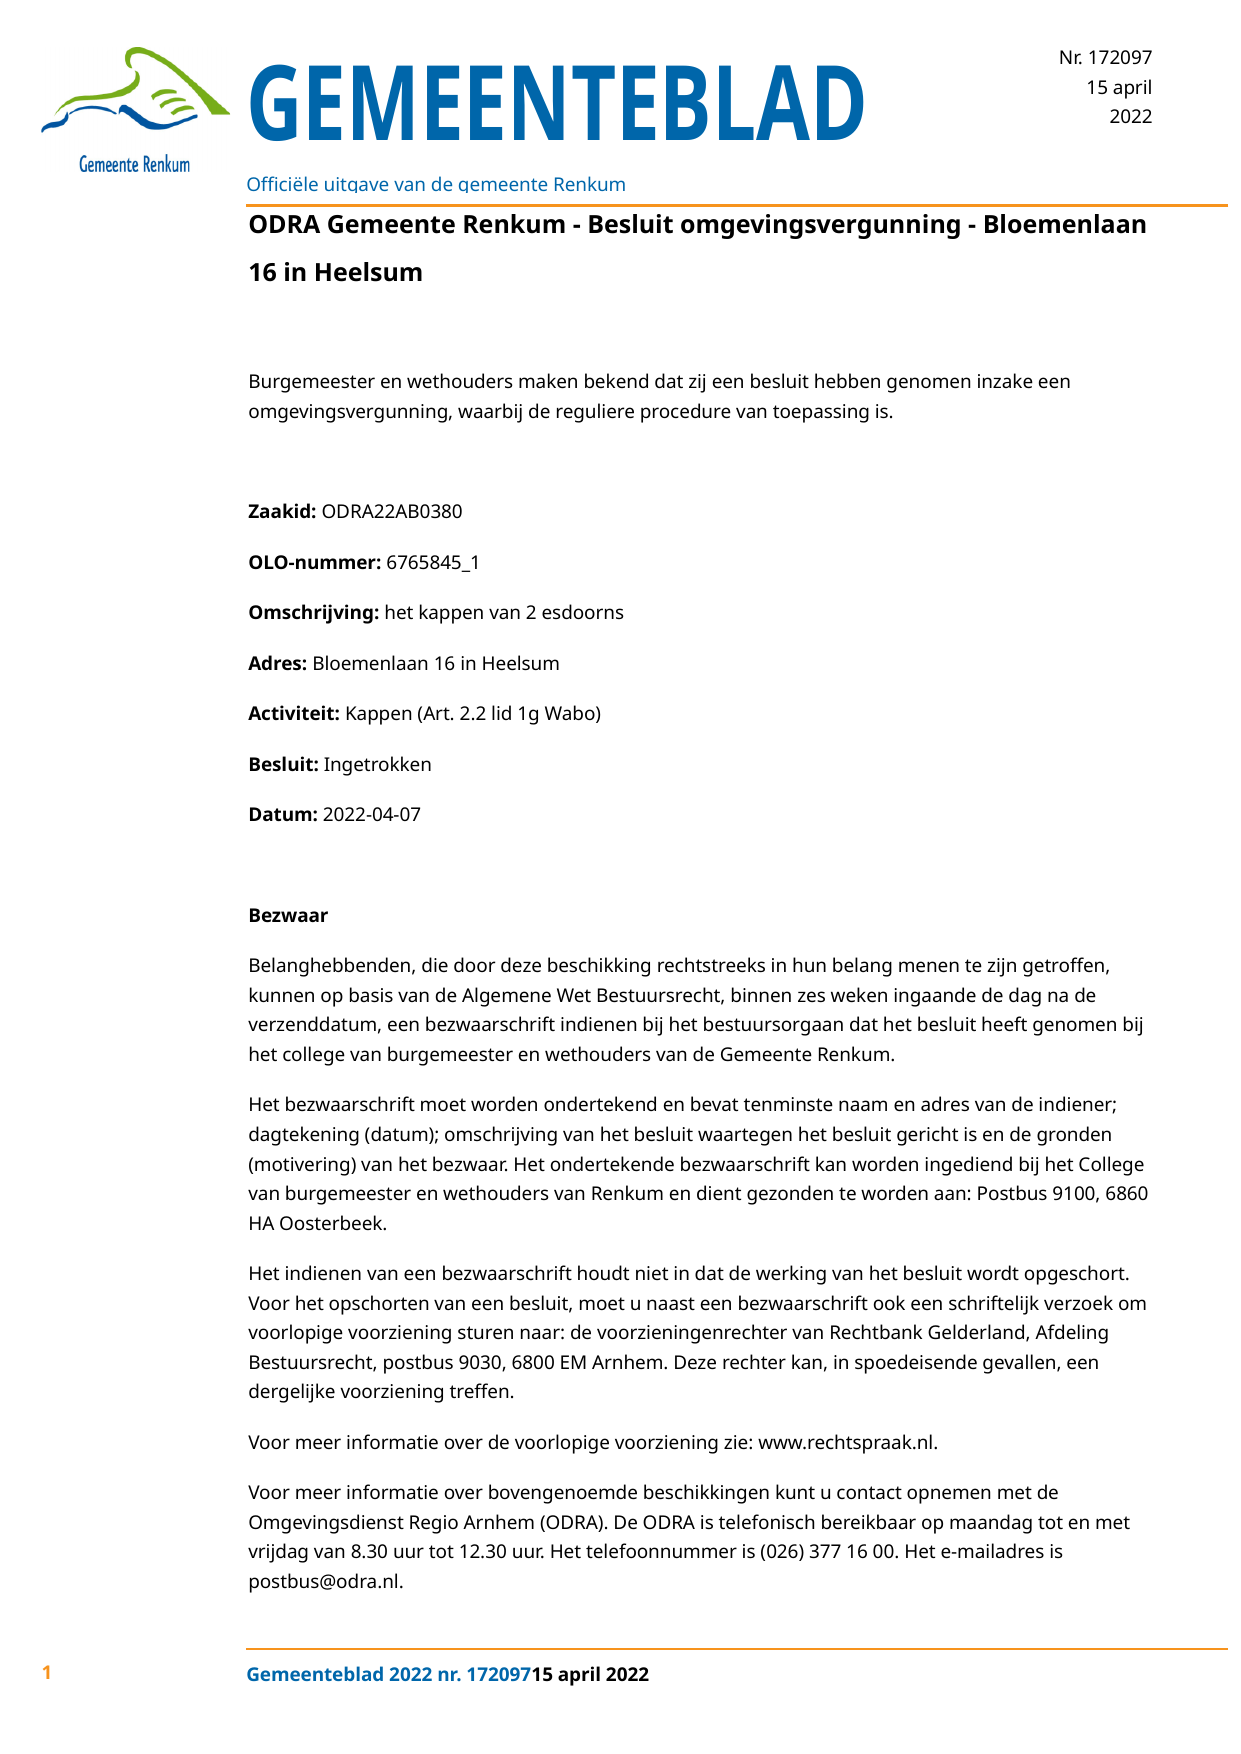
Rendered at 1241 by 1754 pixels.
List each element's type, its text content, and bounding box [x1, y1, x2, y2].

text Voor meer informatie over bovengenoemde beschikkingen kunt u contact opnemen met de Omgevingsdienst Regio Arnhem (ODRA). De ODRA is telefonisch bereikbaar op maandag tot en met vrijdag van 8.30 uur tot 12.30 uur. Het telefoonnummer is (026) 377 16 00. Het e-mailadres is postbus@odra.nl. [248, 1479, 1152, 1594]
picture [41, 47, 231, 172]
text Het bezwaarschrift moet worden ondertekend en bevat tenminste naam en adres van de indiener; dagtekening (datum); omschrijving van het besluit waartegen het besluit gericht is en de gronden (motivering) van het bezwaar. Het ondertekende bezwaarschrift kan worden ingediend bij het College van burgemeester en wethouders van Renkum en dient gezonden te worden aan: Postbus 9100, 6860 HA Oosterbeek. [248, 1092, 1152, 1236]
text Omschrijving: het kappen van 2 esdoorns [248, 599, 1152, 625]
text OLO-nummer: 6765845_1 [248, 549, 1152, 575]
text Zaakid: ODRA22AB0380 [248, 499, 1152, 524]
text Besluit: Ingetrokken [248, 751, 1152, 777]
text Datum: 2022-04-07 [248, 801, 1152, 827]
text Het indienen van een bezwaarschrift houdt niet in dat de werking van het besluit wordt opgeschort. Voor het opschorten van een besluit, moet u naast een bezwaarschrift ook een schriftelijk verzoek om voorlopige voorziening sturen naar: de voorzieningenrechter van Rechtbank Gelderland, Afdeling Bestuursrecht, postbus 9030, 6800 EM Arnhem. Deze rechter kan, in spoedeisende gevallen, een dergelijke voorziening treffen. [248, 1260, 1152, 1404]
text ODRA Gemeente Renkum - Besluit omgevingsvergunning - Bloemenlaan 16 in Heelsum [248, 207, 1152, 288]
text Belanghebbenden, die door deze beschikking rechtstreeks in hun belang menen te zijn getroffen, kunnen op basis van de Algemene Wet Bestuursrecht, binnen zes weken ingaande de dag na de verzenddatum, een bezwaarschrift indienen bij het bestuursorgaan dat het besluit heeft genomen bij het college van burgemeester en wethouders van de Gemeente Renkum. [248, 952, 1152, 1067]
text Voor meer informatie over de voorlopige voorziening zie: www.rechtspraak.nl. [248, 1429, 1152, 1455]
text Adres: Bloemenlaan 16 in Heelsum [248, 650, 1152, 676]
text Activiteit: Kappen (Art. 2.2 lid 1g Wabo) [248, 700, 1152, 726]
text Burgemeester en wethouders maken bekend dat zij een besluit hebben genomen inzake een omgevingsvergunning, waarbij de reguliere procedure van toepassing is. [248, 368, 1152, 424]
text Bezwaar [248, 902, 1152, 928]
